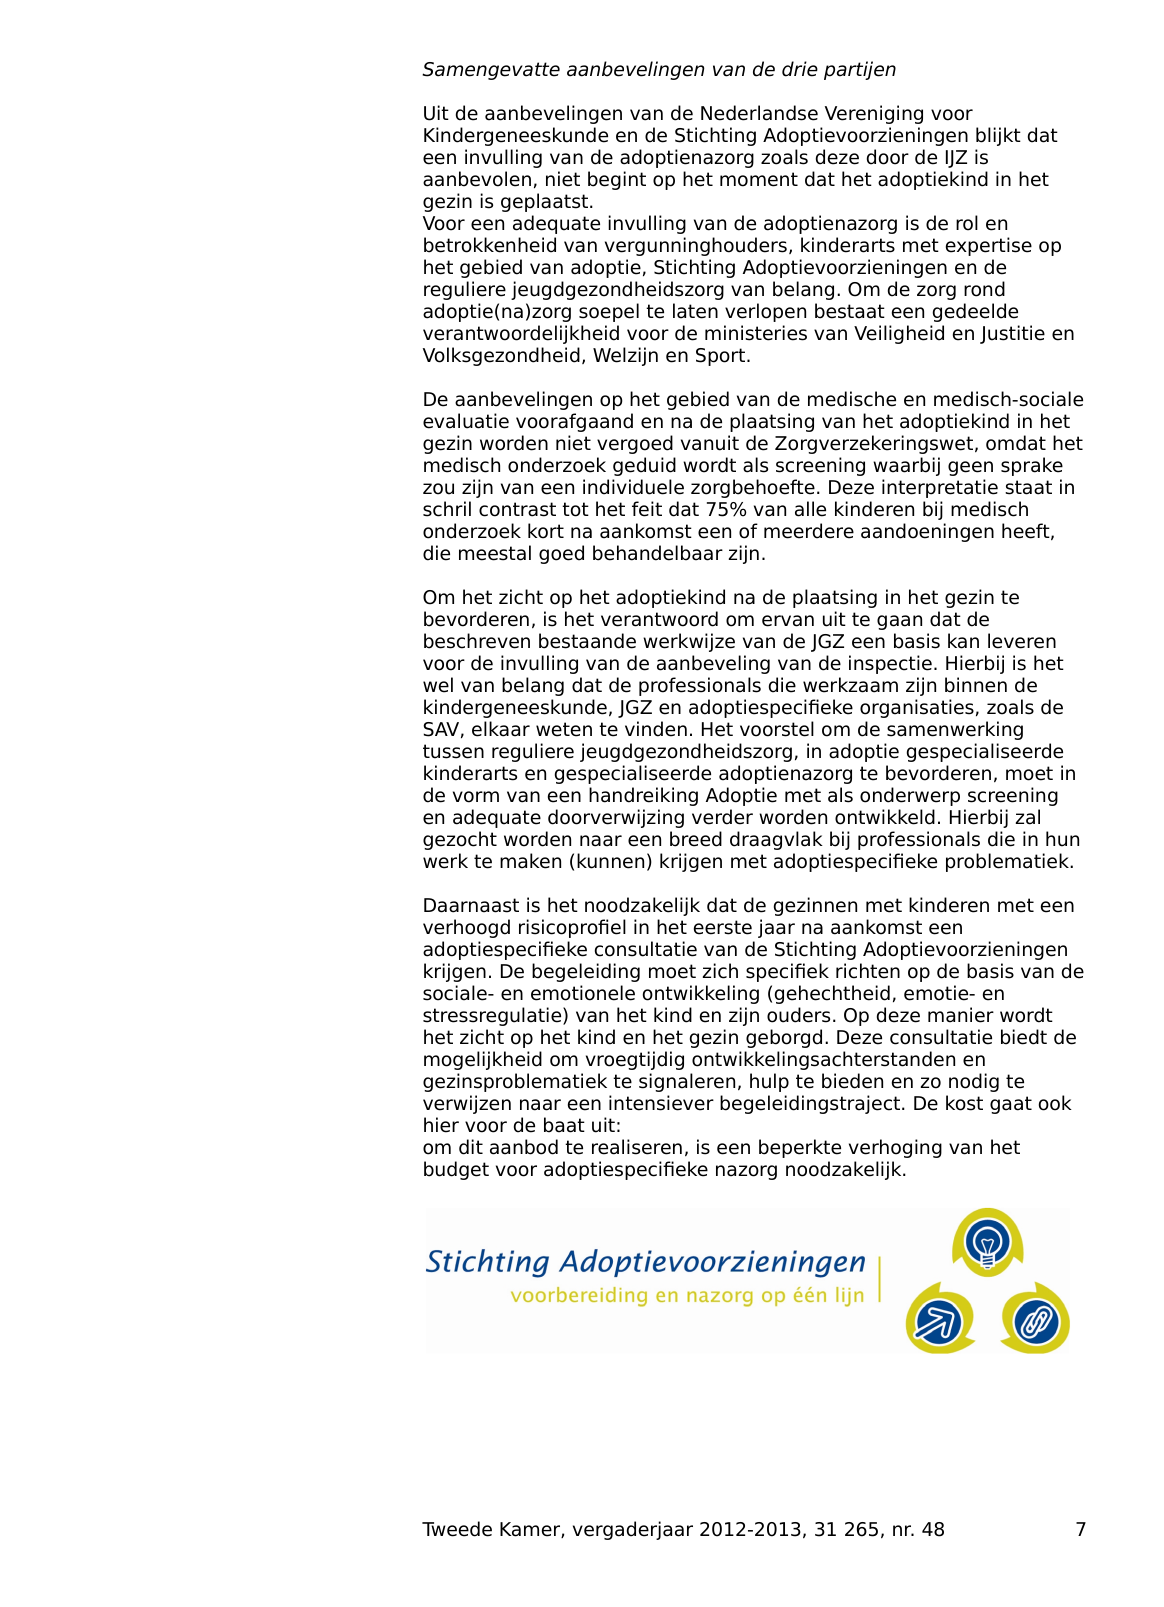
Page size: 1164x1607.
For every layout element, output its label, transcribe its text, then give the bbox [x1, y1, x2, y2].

text Daarnaast is het noodzakelijk dat de gezinnen met kinderen met een verhoogd risicoprofiel in het eerste jaar na aankomst een adoptiespecifieke consultatie van de Stichting Adoptievoorzieningen krijgen. De begeleiding moet zich specifiek richten op de basis van de sociale- en emotionele ontwikkeling (gehechtheid, emotie- en stressregulatie) van het kind en zijn ouders. Op deze manier wordt het zicht op het kind en het gezin geborgd. Deze consultatie biedt de mogelijkheid om vroegtijdig ontwikkelingsachterstanden en gezinsproblematiek te signaleren, hulp te bieden en zo nodig te verwijzen naar een intensiever begeleidingstraject. De kost gaat ook hier voor de baat uit: [422, 895, 1087, 1137]
text Voor een adequate invulling van de adoptienazorg is de rol en betrokkenheid van vergunninghouders, kinderarts met expertise op het gebied van adoptie, Stichting Adoptievoorzieningen en de reguliere jeugdgezondheidszorg van belang. Om de zorg rond adoptie(na)zorg soepel te laten verlopen bestaat een gedeelde verantwoordelijkheid voor de ministeries van Veiligheid en Justitie en Volksgezondheid, Welzijn en Sport. [422, 213, 1087, 367]
text Uit de aanbevelingen van de Nederlandse Vereniging voor Kindergeneeskunde en de Stichting Adoptievoorzieningen blijkt dat een invulling van de adoptienazorg zoals deze door de IJZ is aanbevolen, niet begint op het moment dat het adoptiekind in het gezin is geplaatst. [422, 103, 1087, 213]
text Om het zicht op het adoptiekind na de plaatsing in het gezin te bevorderen, is het verantwoord om ervan uit te gaan dat de beschreven bestaande werkwijze van de JGZ een basis kan leveren voor de invulling van de aanbeveling van de inspectie. Hierbij is het wel van belang dat de professionals die werkzaam zijn binnen de kindergeneeskunde, JGZ en adoptiespecifieke organisaties, zoals de SAV, elkaar weten te vinden. Het voorstel om de samenwerking tussen reguliere jeugdgezondheidszorg, in adoptie gespecialiseerde kinderarts en gespecialiseerde adoptienazorg te bevorderen, moet in de vorm van een handreiking Adoptie met als onderwerp screening en adequate doorverwijzing verder worden ontwikkeld. Hierbij zal gezocht worden naar een breed draagvlak bij professionals die in hun werk te maken (kunnen) krijgen met adoptiespecifieke problematiek. [422, 587, 1087, 873]
subtitle Samengevatte aanbevelingen van de drie partijen [422, 59, 1087, 81]
text om dit aanbod te realiseren, is een beperkte verhoging van het budget voor adoptiespecifieke nazorg noodzakelijk. [422, 1137, 1087, 1181]
text De aanbevelingen op het gebied van de medische en medisch-sociale evaluatie voorafgaand en na de plaatsing van het adoptiekind in het gezin worden niet vergoed vanuit de Zorgverzekeringswet, omdat het medisch onderzoek geduid wordt als screening waarbij geen sprake zou zijn van een individuele zorgbehoefte. Deze interpretatie staat in schril contrast tot het feit dat 75% van alle kinderen bij medisch onderzoek kort na aankomst een of meerdere aandoeningen heeft, die meestal goed behandelbaar zijn. [422, 389, 1087, 565]
picture [422, 1203, 1072, 1357]
